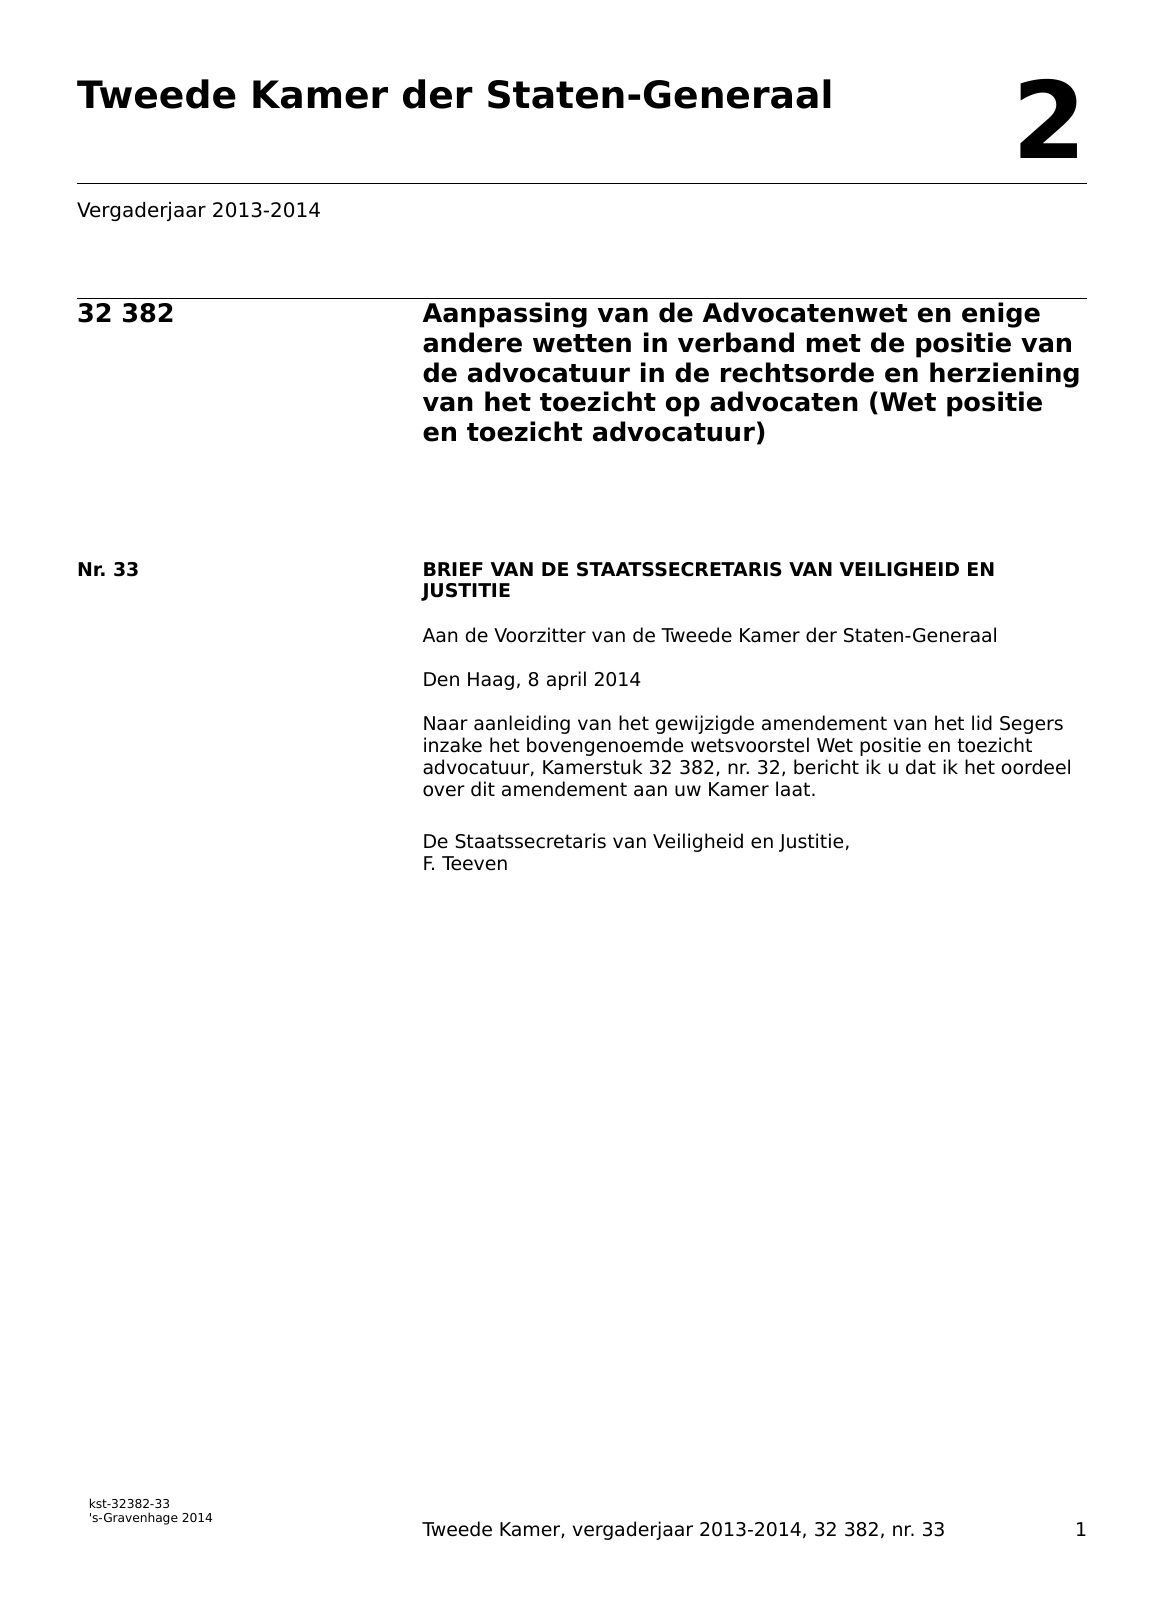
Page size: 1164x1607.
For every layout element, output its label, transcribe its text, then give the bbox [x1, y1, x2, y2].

table_header Tweede Kamer der Staten-Generaal [77, 59, 886, 183]
text Naar aanleiding van het gewijzigde amendement van het lid Segers inzake het bovengenoemde wetsvoorstel Wet positie en toezicht advocatuur, Kamerstuk 32 382, nr. 32, bericht ik u dat ik het oordeel over dit amendement aan uw Kamer laat. [422, 713, 1087, 801]
text kst-32382-33 [88, 1497, 323, 1511]
text Aan de Voorzitter van de Tweede Kamer der Staten-Generaal [422, 624, 1087, 647]
subtitle 32 382 Aanpassing van de Advocatenwet en enige andere wetten in verband met de positie van de advocatuur in de rechtsorde en herziening van het toezicht op advocaten (Wet positie en toezicht advocatuur) [77, 299, 1087, 447]
text Den Haag, 8 april 2014 [422, 669, 1087, 691]
table_cell Vergaderjaar 2013-2014 [77, 184, 1087, 298]
table_header 2 [886, 59, 1087, 183]
subtitle Nr. 33 BRIEF VAN DE STAATSSECRETARIS VAN VEILIGHEID EN JUSTITIE [77, 558, 1087, 602]
text 's-Gravenhage 2014 [88, 1511, 323, 1525]
text De Staatssecretaris van Veiligheid en Justitie, F. Teeven [422, 831, 1087, 875]
